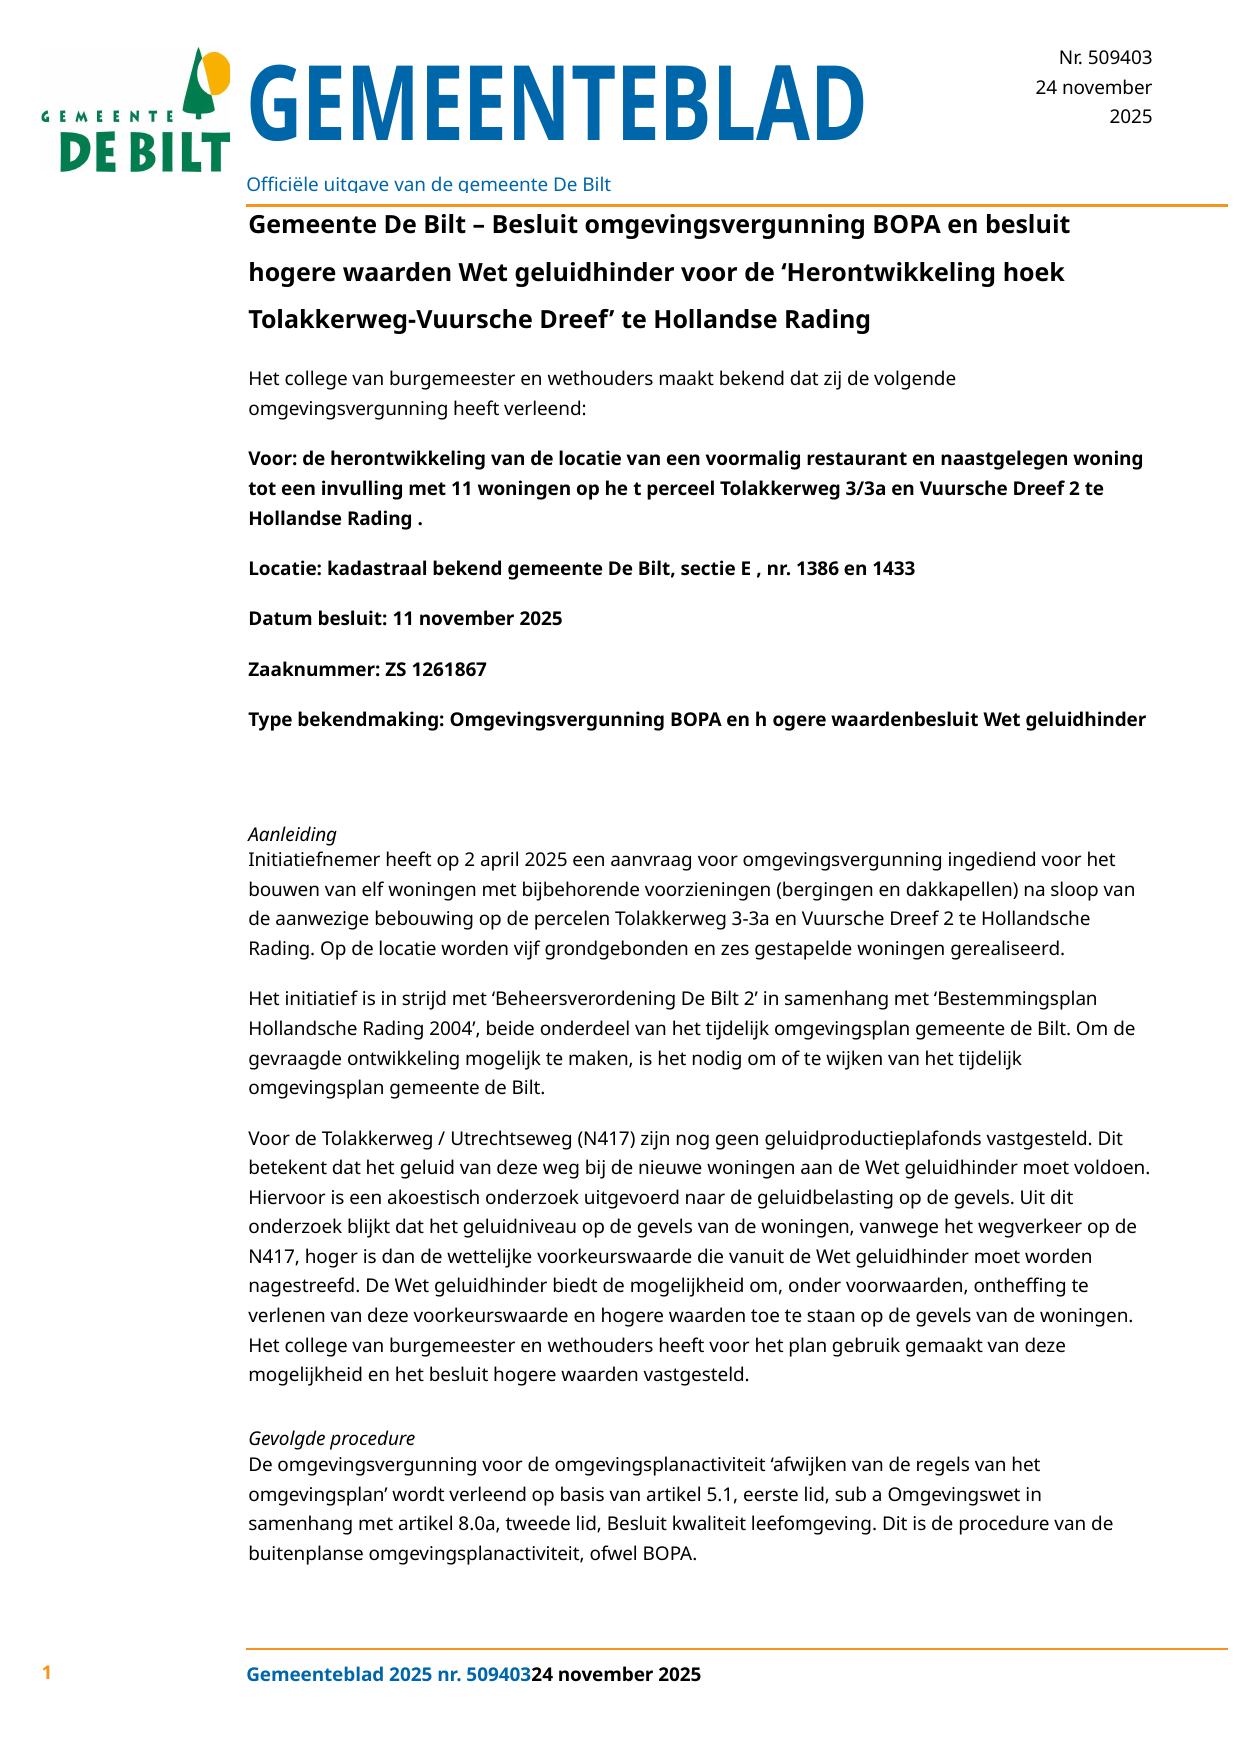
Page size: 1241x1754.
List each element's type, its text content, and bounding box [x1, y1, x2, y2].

text Zaaknummer: ZS 1261867 [248, 656, 1152, 682]
text Gemeente De Bilt – Besluit omgevingsvergunning BOPA en besluit hogere waarden Wet geluidhinder voor de ‘Herontwikkeling hoek Tolakkerweg-Vuursche Dreef’ te Hollandse Rading [248, 207, 1152, 336]
text Initiatiefnemer heeft op 2 april 2025 een aanvraag voor omgevingsvergunning ingediend voor het bouwen van elf woningen met bijbehorende voorzieningen (bergingen en dakkapellen) na sloop van de aanwezige bebouwing op de percelen Tolakkerweg 3-3a en Vuursche Dreef 2 te Hollandsche Rading. Op de locatie worden vijf grondgebonden en zes gestapelde woningen gerealiseerd. [248, 846, 1152, 961]
text Het initiatief is in strijd met ‘Beheersverordening De Bilt 2’ in samenhang met ‘Bestemmingsplan Hollandsche Rading 2004’, beide onderdeel van het tijdelijk omgevingsplan gemeente de Bilt. Om de gevraagde ontwikkeling mogelijk te maken, is het nodig om of te wijken van het tijdelijk omgevingsplan gemeente de Bilt. [248, 986, 1152, 1100]
text De omgevingsvergunning voor de omgevingsplanactiviteit ‘afwijken van de regels van het omgevingsplan’ wordt verleend op basis van artikel 5.1, eerste lid, sub a Omgevingswet in samenhang met artikel 8.0a, tweede lid, Besluit kwaliteit leefomgeving. Dit is de procedure van de buitenplanse omgevingsplanactiviteit, ofwel BOPA. [248, 1451, 1152, 1566]
text Type bekendmaking: Omgevingsvergunning BOPA en h ogere waardenbesluit Wet geluidhinder [248, 706, 1152, 732]
picture [41, 47, 231, 172]
text Voor de Tolakkerweg / Utrechtseweg (N417) zijn nog geen geluidproductieplafonds vastgesteld. Dit betekent dat het geluid van deze weg bij de nieuwe woningen aan de Wet geluidhinder moet voldoen. Hiervoor is een akoestisch onderzoek uitgevoerd naar de geluidbelasting op de gevels. Uit dit onderzoek blijkt dat het geluidniveau op de gevels van de woningen, vanwege het wegverkeer op de N417, hoger is dan de wettelijke voorkeurswaarde die vanuit de Wet geluidhinder moet worden nagestreefd. De Wet geluidhinder biedt de mogelijkheid om, onder voorwaarden, ontheffing te verlenen van deze voorkeurswaarde en hogere waarden toe te staan op de gevels van de woningen. Het college van burgemeester en wethouders heeft voor het plan gebruik gemaakt van deze mogelijkheid en het besluit hogere waarden vastgesteld. [248, 1125, 1152, 1387]
text Aanleiding [248, 821, 1152, 846]
text Voor: de herontwikkeling van de locatie van een voormalig restaurant en naastgelegen woning tot een invulling met 11 woningen op he t perceel Tolakkerweg 3/3a en Vuursche Dreef 2 te Hollandse Rading . [248, 446, 1152, 530]
text Locatie: kadastraal bekend gemeente De Bilt, sectie E , nr. 1386 en 1433 [248, 555, 1152, 581]
text Het college van burgemeester en wethouders maakt bekend dat zij de volgende omgevingsvergunning heeft verleend: [248, 366, 1152, 421]
text Datum besluit: 11 november 2025 [248, 606, 1152, 631]
text Gevolgde procedure [248, 1425, 1152, 1451]
